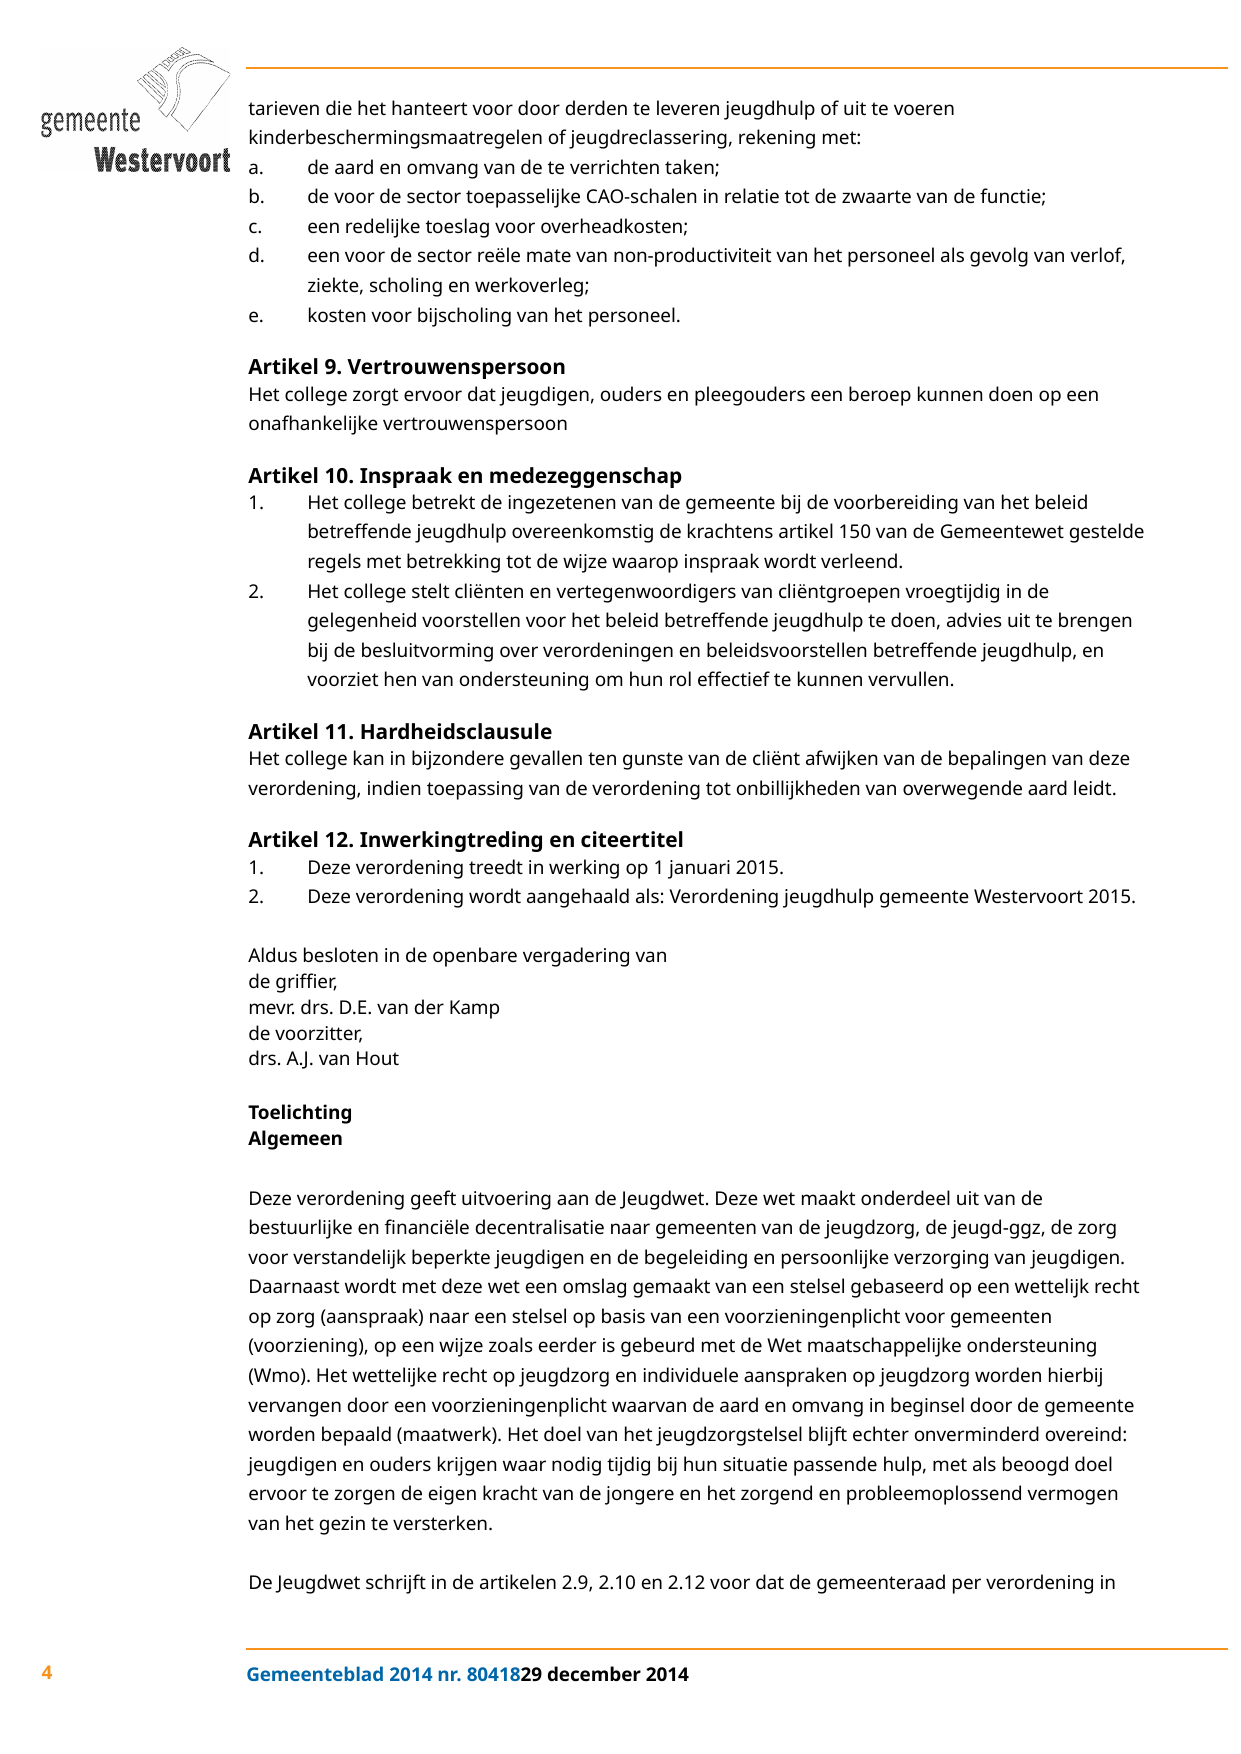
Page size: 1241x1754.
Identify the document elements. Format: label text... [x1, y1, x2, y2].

text Artikel 12. Inwerkingtreding en citeertitel [248, 826, 1152, 854]
list Het college stelt cliënten en vertegenwoordigers van cliëntgroepen vroegtijdig in de gelegenheid voorstellen voor het beleid betreffende jeugdhulp te doen, advies uit te brengen bij de besluitvorming over verordeningen en beleidsvoorstellen betreffende jeugdhulp, en voorziet hen van ondersteuning om hun rol effectief te kunnen vervullen. [248, 578, 1152, 692]
text Algemeen [248, 1126, 1152, 1151]
text de voorzitter, [248, 1020, 1152, 1046]
text Deze verordening geeft uitvoering aan de Jeugdwet. Deze wet maakt onderdeel uit van de bestuurlijke en financiële decentralisatie naar gemeenten van de jeugdzorg, de jeugd-ggz, de zorg voor verstandelijk beperkte jeugdigen en de begeleiding en persoonlijke verzorging van jeugdigen. Daarnaast wordt met deze wet een omslag gemaakt van een stelsel gebaseerd op een wettelijk recht op zorg (aanspraak) naar een stelsel op basis van een voorzieningenplicht voor gemeenten (voorziening), op een wijze zoals eerder is gebeurd met de Wet maatschappelijke ondersteuning (Wmo). Het wettelijke recht op jeugdzorg en individuele aanspraken op jeugdzorg worden hierbij vervangen door een voorzieningenplicht waarvan de aard en omvang in beginsel door de gemeente worden bepaald (maatwerk). Het doel van het jeugdzorgstelsel blijft echter onverminderd overeind: jeugdigen en ouders krijgen waar nodig tijdig bij hun situatie passende hulp, met als beoogd doel ervoor te zorgen de eigen kracht van de jongere en het zorgend en probleemoplossend vermogen van het gezin te versterken. [248, 1185, 1152, 1536]
text Artikel 9. Vertrouwenspersoon [248, 352, 1152, 381]
list een voor de sector reële mate van non-productiviteit van het personeel als gevolg van verlof, ziekte, scholing en werkoverleg; [248, 243, 1152, 298]
picture [41, 47, 231, 172]
list Het college betrekt de ingezetenen van de gemeente bij de voorbereiding van het beleid betreffende jeugdhulp overeenkomstig de krachtens artikel 150 van de Gemeentewet gestelde regels met betrekking tot de wijze waarop inspraak wordt verleend. [248, 489, 1152, 574]
text Het college zorgt ervoor dat jeugdigen, ouders en pleegouders een beroep kunnen doen op een onafhankelijke vertrouwenspersoon [248, 381, 1152, 436]
text De Jeugdwet schrijft in de artikelen 2.9, 2.10 en 2.12 voor dat de gemeenteraad per verordening in [248, 1569, 1152, 1595]
list Deze verordening treedt in werking op 1 januari 2015. [248, 854, 1152, 880]
list de aard en omvang van de te verrichten taken; [248, 154, 1152, 180]
list kosten voor bijscholing van het personeel. [248, 302, 1152, 328]
list een redelijke toeslag voor overheadkosten; [248, 213, 1152, 239]
text Artikel 11. Hardheidsclausule [248, 717, 1152, 746]
text Het college kan in bijzondere gevallen ten gunste van de cliënt afwijken van de bepalingen van deze verordening, indien toepassing van de verordening tot onbillijkheden van overwegende aard leidt. [248, 746, 1152, 801]
text drs. A.J. van Hout [248, 1046, 1152, 1071]
text Toelichting [248, 1097, 1152, 1126]
list Deze verordening wordt aangehaald als: Verordening jeugdhulp gemeente Westervoort 2015. [248, 883, 1152, 909]
text Aldus besloten in de openbare vergadering van [248, 943, 1152, 968]
text de griffier, [248, 968, 1152, 994]
text mevr. drs. D.E. van der Kamp [248, 994, 1152, 1020]
text Artikel 10. Inspraak en medezeggenschap [248, 461, 1152, 489]
list de voor de sector toepasselijke CAO-schalen in relatie tot de zwaarte van de functie; [248, 183, 1152, 209]
text tarieven die het hanteert voor door derden te leveren jeugdhulp of uit te voeren kinderbeschermingsmaatregelen of jeugdreclassering, rekening met: [248, 95, 1152, 150]
